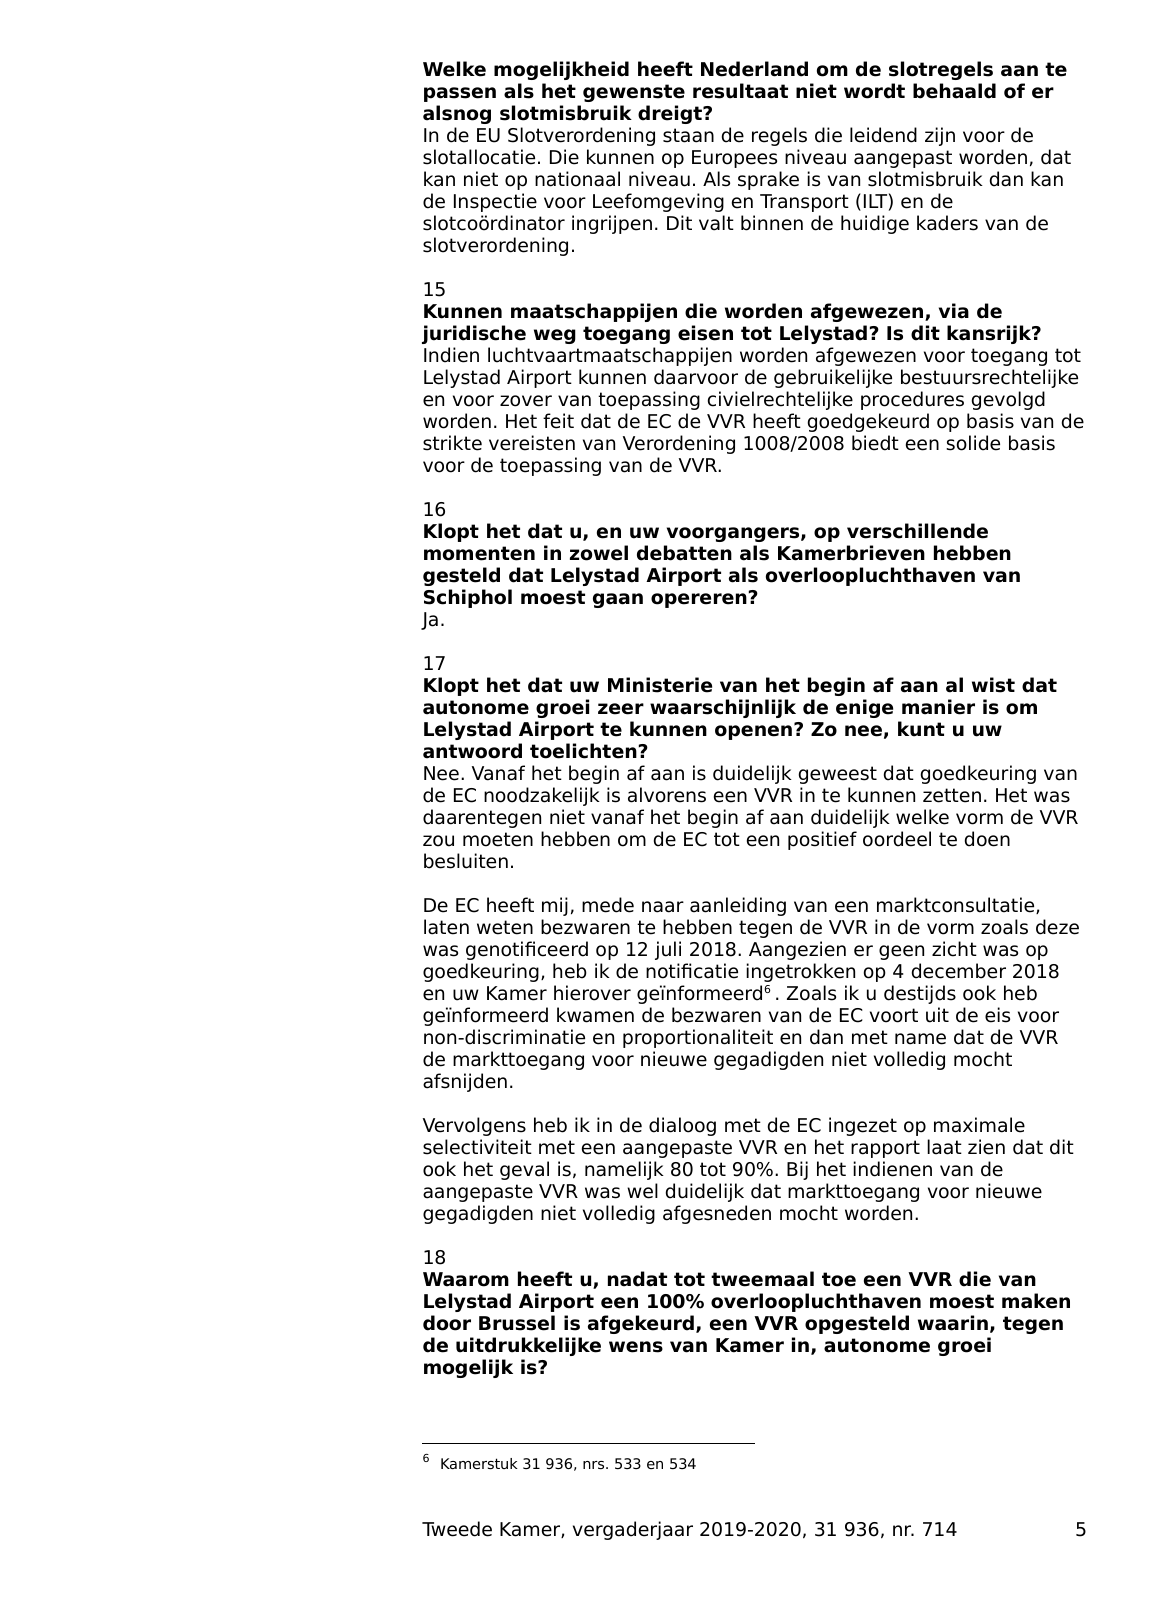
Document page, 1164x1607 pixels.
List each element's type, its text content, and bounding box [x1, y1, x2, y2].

text De EC heeft mij, mede naar aanleiding van een marktconsultatie, laten weten bezwaren te hebben tegen de VVR in de vorm zoals deze was genotificeerd op 12 juli 2018. Aangezien er geen zicht was op goedkeuring, heb ik de notificatie ingetrokken op 4 december 2018 en uw Kamer hierover geïnformeerd. Zoals ik u destijds ook heb geïnformeerd kwamen de bezwaren van de EC voort uit de eis voor non-discriminatie en proportionaliteit en dan met name dat de VVR de markttoegang voor nieuwe gegadigden niet volledig mocht afsnijden. [422, 895, 1087, 1093]
text Klopt het dat uw Ministerie van het begin af aan al wist dat autonome groei zeer waarschijnlijk de enige manier is om Lelystad Airport te kunnen openen? Zo nee, kunt u uw antwoord toelichten? [422, 675, 1087, 763]
text Vervolgens heb ik in de dialoog met de EC ingezet op maximale selectiviteit met een aangepaste VVR en het rapport laat zien dat dit ook het geval is, namelijk 80 tot 90%. Bij het indienen van de aangepaste VVR was wel duidelijk dat markttoegang voor nieuwe gegadigden niet volledig afgesneden mocht worden. [422, 1115, 1087, 1225]
text In de EU Slotverordening staan de regels die leidend zijn voor de slotallocatie. Die kunnen op Europees niveau aangepast worden, dat kan niet op nationaal niveau. Als sprake is van slotmisbruik dan kan de Inspectie voor Leefomgeving en Transport (ILT) en de slotcoördinator ingrijpen. Dit valt binnen de huidige kaders van de slotverordening. [422, 125, 1087, 257]
text Ja. [422, 609, 1087, 631]
text Welke mogelijkheid heeft Nederland om de slotregels aan te passen als het gewenste resultaat niet wordt behaald of er alsnog slotmisbruik dreigt? [422, 59, 1087, 125]
text 17 [422, 653, 1087, 675]
text Waarom heeft u, nadat tot tweemaal toe een VVR die van Lelystad Airport een 100% overloopluchthaven moest maken door Brussel is afgekeurd, een VVR opgesteld waarin, tegen de uitdrukkelijke wens van Kamer in, autonome groei mogelijk is? [422, 1269, 1087, 1379]
text 16 [422, 499, 1087, 521]
text Nee. Vanaf het begin af aan is duidelijk geweest dat goedkeuring van de EC noodzakelijk is alvorens een VVR in te kunnen zetten. Het was daarentegen niet vanaf het begin af aan duidelijk welke vorm de VVR zou moeten hebben om de EC tot een positief oordeel te doen besluiten. [422, 763, 1087, 873]
text Kamerstuk 31 936, nrs. 533 en 534 [422, 1452, 1087, 1474]
text Klopt het dat u, en uw voorgangers, op verschillende momenten in zowel debatten als Kamerbrieven hebben gesteld dat Lelystad Airport als overloopluchthaven van Schiphol moest gaan opereren? [422, 521, 1087, 609]
text Kunnen maatschappijen die worden afgewezen, via de juridische weg toegang eisen tot Lelystad? Is dit kansrijk? [422, 301, 1087, 345]
text Indien luchtvaartmaatschappijen worden afgewezen voor toegang tot Lelystad Airport kunnen daarvoor de gebruikelijke bestuursrechtelijke en voor zover van toepassing civielrechtelijke procedures gevolgd worden. Het feit dat de EC de VVR heeft goedgekeurd op basis van de strikte vereisten van Verordening 1008/2008 biedt een solide basis voor de toepassing van de VVR. [422, 345, 1087, 477]
text 18 [422, 1247, 1087, 1269]
text 15 [422, 279, 1087, 301]
